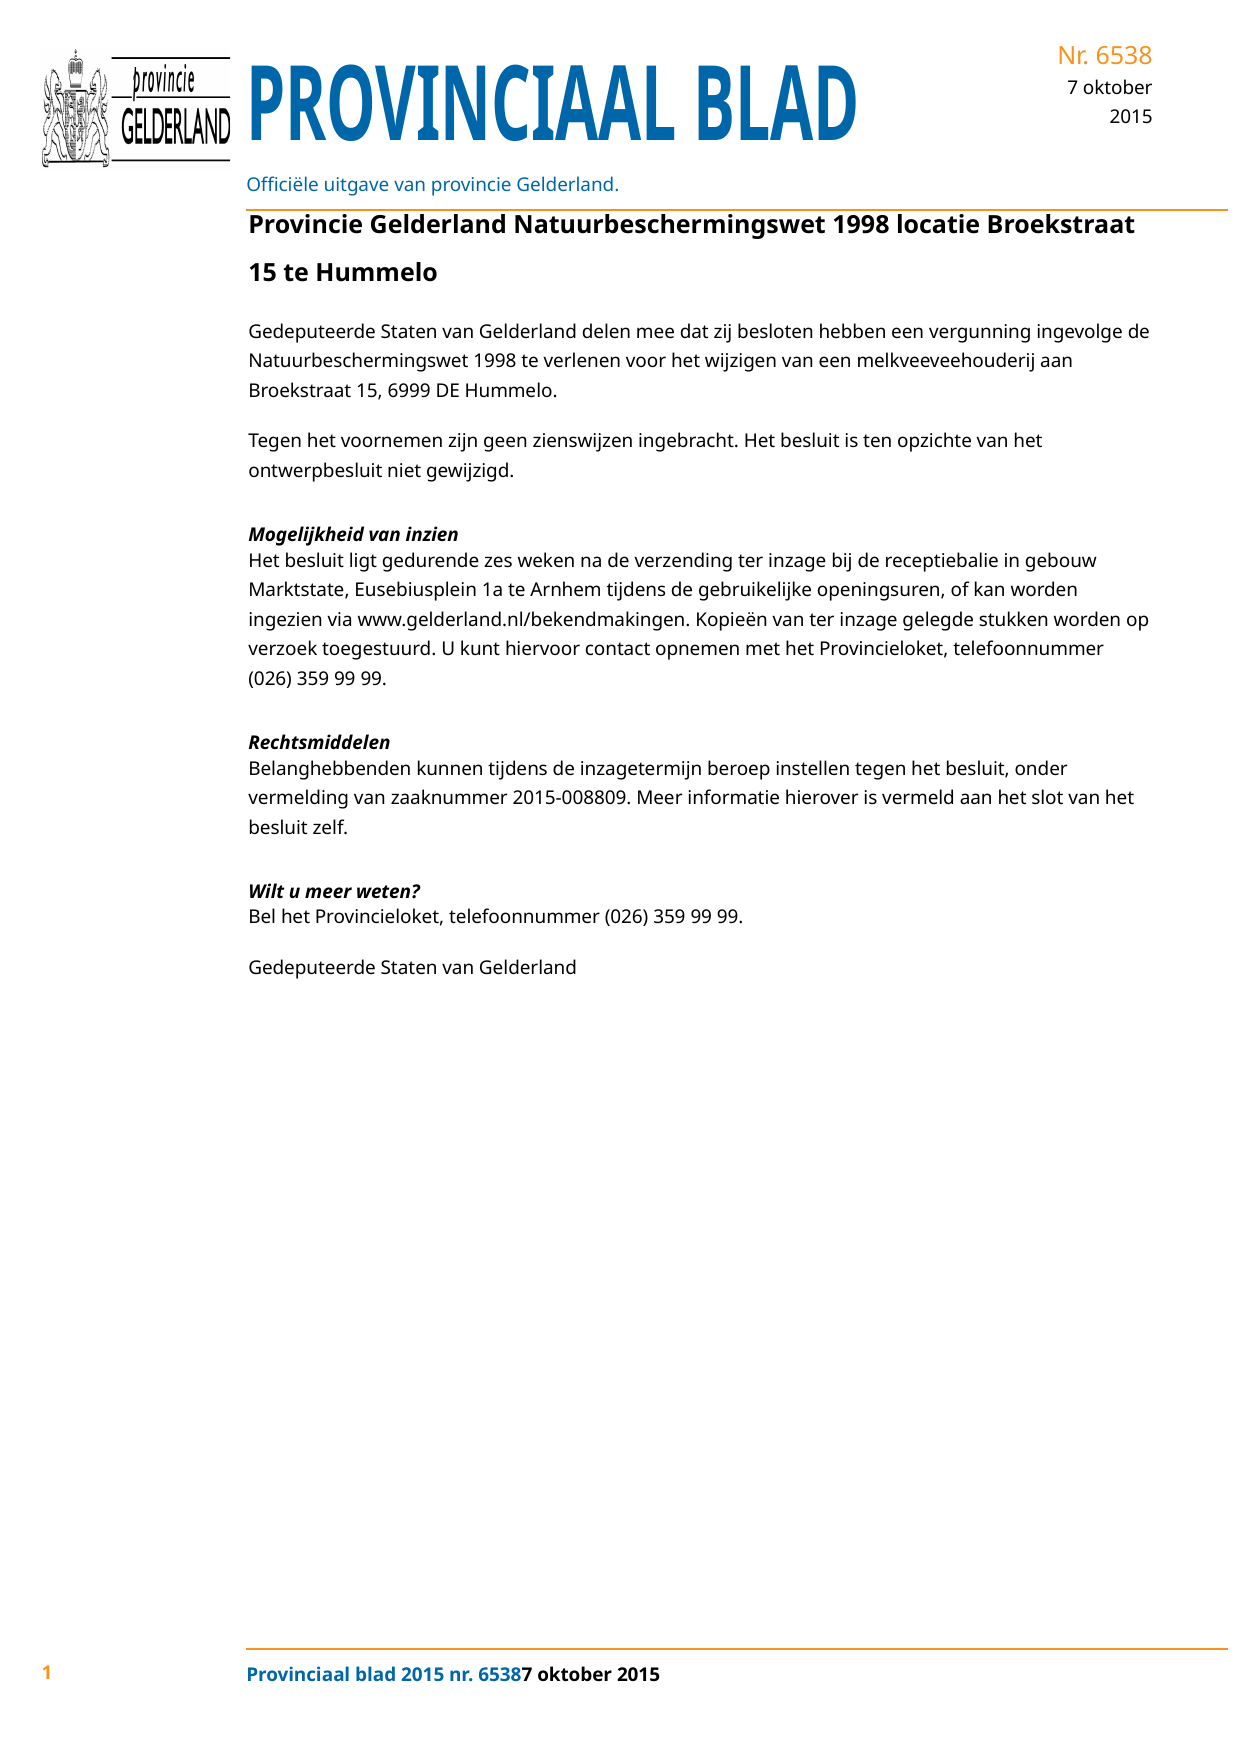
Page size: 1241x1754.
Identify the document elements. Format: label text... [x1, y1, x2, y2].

text Mogelijkheid van inzien [248, 521, 1152, 547]
text Bel het Provincieloket, telefoonnummer (026) 359 99 99. [248, 904, 1152, 929]
text Tegen het voornemen zijn geen zienswijzen ingebracht. Het besluit is ten opzichte van het ontwerpbesluit niet gewijzigd. [248, 427, 1152, 483]
text Gedeputeerde Staten van Gelderland [248, 954, 1152, 980]
text Gedeputeerde Staten van Gelderland delen mee dat zij besloten hebben een vergunning ingevolge de Natuurbeschermingswet 1998 te verlenen voor het wijzigen van een melkveeveehouderij aan Broekstraat 15, 6999 DE Hummelo. [248, 318, 1152, 403]
text Provincie Gelderland Natuurbeschermingswet 1998 locatie Broekstraat 15 te Hummelo [248, 211, 1152, 288]
text Wilt u meer weten? [248, 878, 1152, 904]
picture [41, 47, 231, 172]
text Rechtsmiddelen [248, 729, 1152, 755]
text Belanghebbenden kunnen tijdens de inzagetermijn beroep instellen tegen het besluit, onder vermelding van zaaknummer 2015-008809. Meer informatie hierover is vermeld aan het slot van het besluit zelf. [248, 755, 1152, 840]
text Het besluit ligt gedurende zes weken na de verzending ter inzage bij de receptiebalie in gebouw Marktstate, Eusebiusplein 1a te Arnhem tijdens de gebruikelijke openingsuren, of kan worden ingezien via www.gelderland.nl/bekendmakingen. Kopieën van ter inzage gelegde stukken worden op verzoek toegestuurd. U kunt hiervoor contact opnemen met het Provincieloket, telefoonnummer (026) 359 99 99. [248, 547, 1152, 691]
